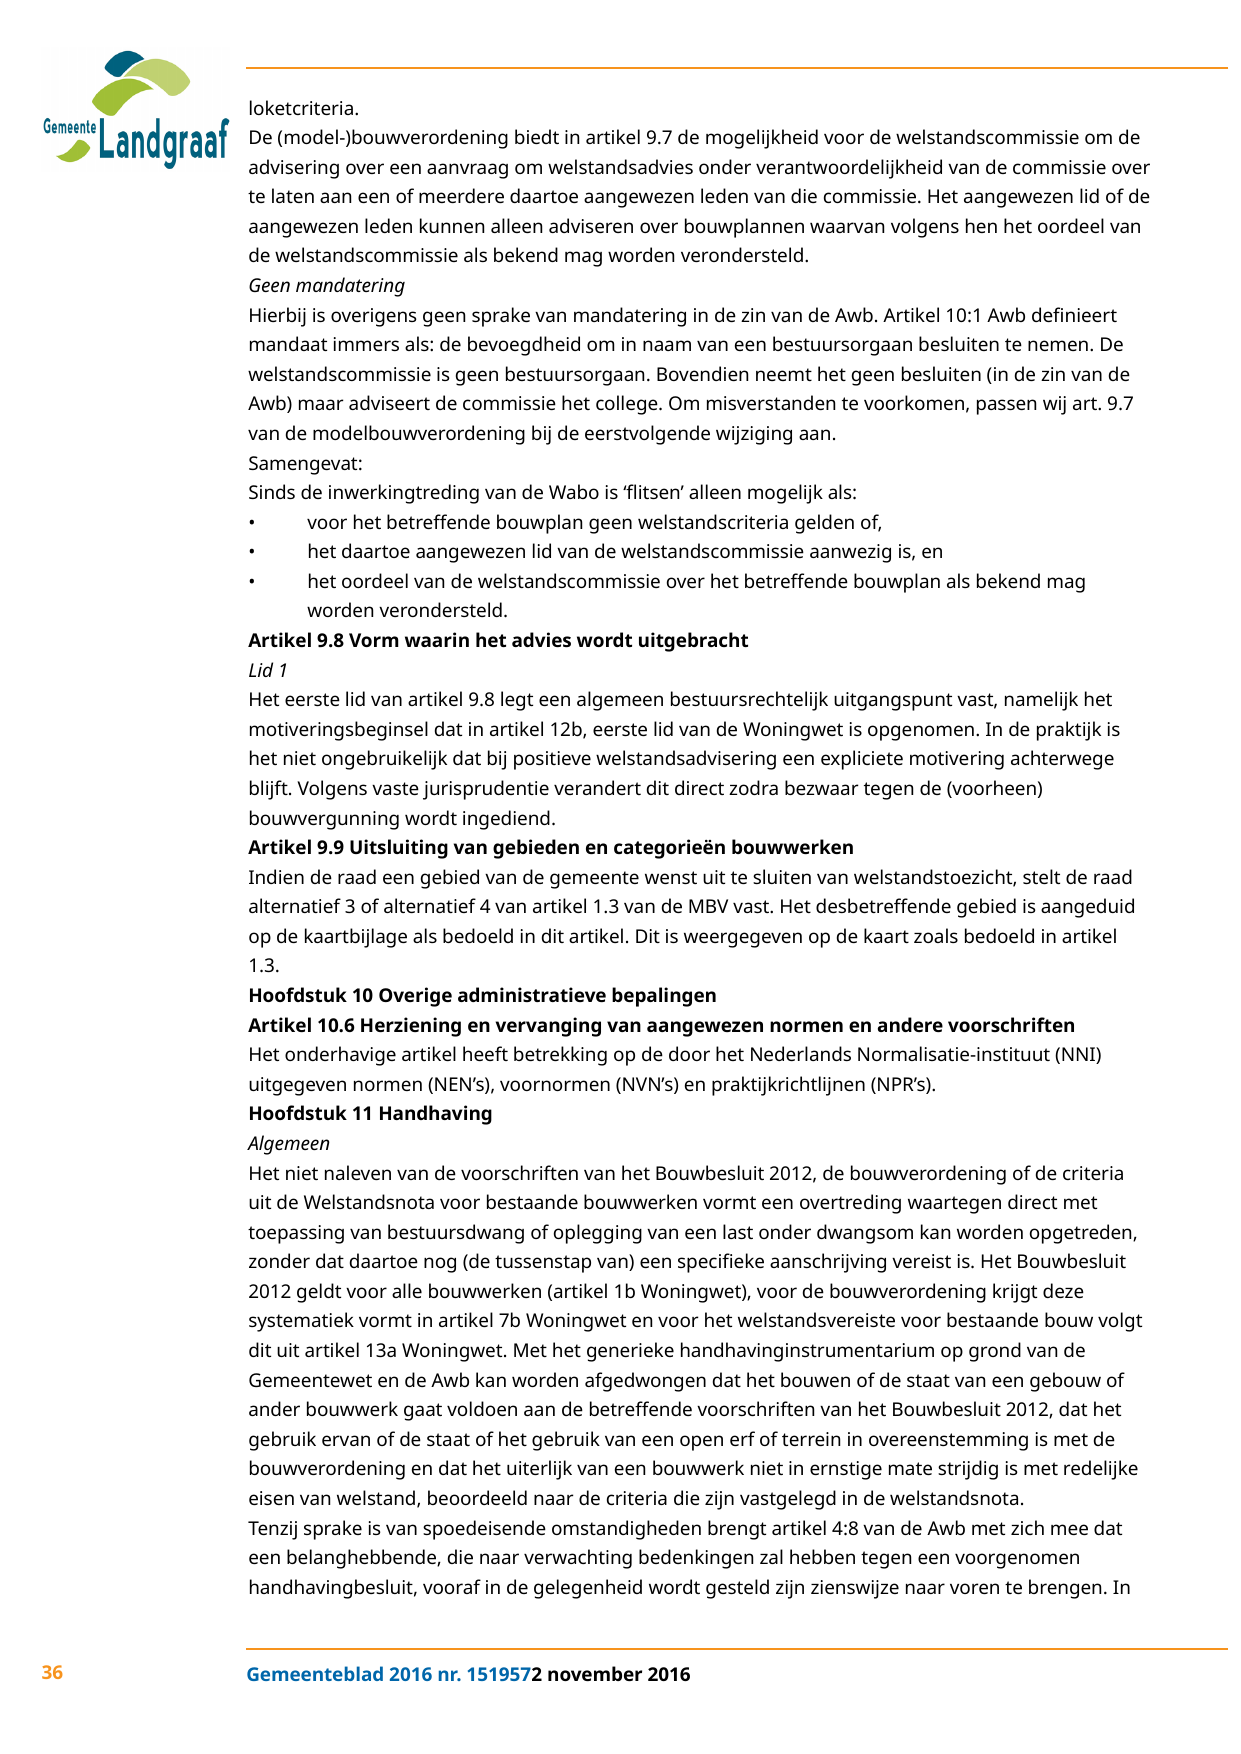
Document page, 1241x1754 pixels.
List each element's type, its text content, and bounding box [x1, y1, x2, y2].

text Samengevat: [248, 450, 1152, 476]
text Het onderhavige artikel heeft betrekking op de door het Nederlands Normalisatie-instituut (NNI) uitgegeven normen (NEN’s), voornormen (NVN’s) en praktijkrichtlijnen (NPR’s). [248, 1041, 1152, 1097]
text Indien de raad een gebied van de gemeente wenst uit te sluiten van welstandstoezicht, stelt de raad alternatief 3 of alternatief 4 van artikel 1.3 van de MBV vast. Het desbetreffende gebied is aangeduid op de kaartbijlage als bedoeld in dit artikel. Dit is weergegeven op de kaart zoals bedoeld in artikel 1.3. [248, 864, 1152, 978]
text Hoofdstuk 11 Handhaving [248, 1101, 1152, 1126]
list het daartoe aangewezen lid van de welstandscommissie aanwezig is, en [248, 538, 1152, 564]
list voor het betreffende bouwplan geen welstandscriteria gelden of, [248, 509, 1152, 535]
text Algemeen [248, 1130, 1152, 1156]
text De (model-)bouwverordening biedt in artikel 9.7 de mogelijkheid voor de welstandscommissie om de advisering over een aanvraag om welstandsadvies onder verantwoordelijkheid van de commissie over te laten aan een of meerdere daartoe aangewezen leden van die commissie. Het aangewezen lid of de aangewezen leden kunnen alleen adviseren over bouwplannen waarvan volgens hen het oordeel van de welstandscommissie als bekend mag worden verondersteld. [248, 124, 1152, 268]
picture [41, 47, 231, 172]
text Artikel 9.9 Uitsluiting van gebieden en categorieën bouwwerken [248, 834, 1152, 860]
text Het eerste lid van artikel 9.8 legt een algemeen bestuursrechtelijk uitgangspunt vast, namelijk het motiveringsbeginsel dat in artikel 12b, eerste lid van de Woningwet is opgenomen. In de praktijk is het niet ongebruikelijk dat bij positieve welstandsadvisering een expliciete motivering achterwege blijft. Volgens vaste jurisprudentie verandert dit direct zodra bezwaar tegen de (voorheen) bouwvergunning wordt ingediend. [248, 686, 1152, 831]
text Artikel 9.8 Vorm waarin het advies wordt uitgebracht [248, 627, 1152, 653]
text Geen mandatering [248, 272, 1152, 298]
text Lid 1 [248, 657, 1152, 683]
text Hierbij is overigens geen sprake van mandatering in de zin van de Awb. Artikel 10:1 Awb definieert mandaat immers als: de bevoegdheid om in naam van een bestuursorgaan besluiten te nemen. De welstandscommissie is geen bestuursorgaan. Bovendien neemt het geen besluiten (in de zin van de Awb) maar adviseert de commissie het college. Om misverstanden te voorkomen, passen wij art. 9.7 van de modelbouwverordening bij de eerstvolgende wijziging aan. [248, 302, 1152, 446]
text loketcriteria. [248, 95, 1152, 121]
text Hoofdstuk 10 Overige administratieve bepalingen [248, 982, 1152, 1008]
text Het niet naleven van de voorschriften van het Bouwbesluit 2012, de bouwverordening of de criteria uit de Welstandsnota voor bestaande bouwwerken vormt een overtreding waartegen direct met toepassing van bestuursdwang of oplegging van een last onder dwangsom kan worden opgetreden, zonder dat daartoe nog (de tussenstap van) een specifieke aanschrijving vereist is. Het Bouwbesluit 2012 geldt voor alle bouwwerken (artikel 1b Woningwet), voor de bouwverordening krijgt deze systematiek vormt in artikel 7b Woningwet en voor het welstandsvereiste voor bestaande bouw volgt dit uit artikel 13a Woningwet. Met het generieke handhavinginstrumentarium op grond van de Gemeentewet en de Awb kan worden afgedwongen dat het bouwen of de staat van een gebouw of ander bouwwerk gaat voldoen aan de betreffende voorschriften van het Bouwbesluit 2012, dat het gebruik ervan of de staat of het gebruik van een open erf of terrein in overeenstemming is met de bouwverordening en dat het uiterlijk van een bouwwerk niet in ernstige mate strijdig is met redelijke eisen van welstand, beoordeeld naar de criteria die zijn vastgelegd in de welstandsnota. [248, 1160, 1152, 1511]
text Tenzij sprake is van spoedeisende omstandigheden brengt artikel 4:8 van de Awb met zich mee dat een belanghebbende, die naar verwachting bedenkingen zal hebben tegen een voorgenomen handhavingbesluit, vooraf in de gelegenheid wordt gesteld zijn zienswijze naar voren te brengen. In [248, 1515, 1152, 1600]
text Artikel 10.6 Herziening en vervanging van aangewezen normen en andere voorschriften [248, 1012, 1152, 1038]
text Sinds de inwerkingtreding van de Wabo is ‘flitsen’ alleen mogelijk als: [248, 479, 1152, 505]
list het oordeel van de welstandscommissie over het betreffende bouwplan als bekend mag worden verondersteld. [248, 568, 1152, 623]
